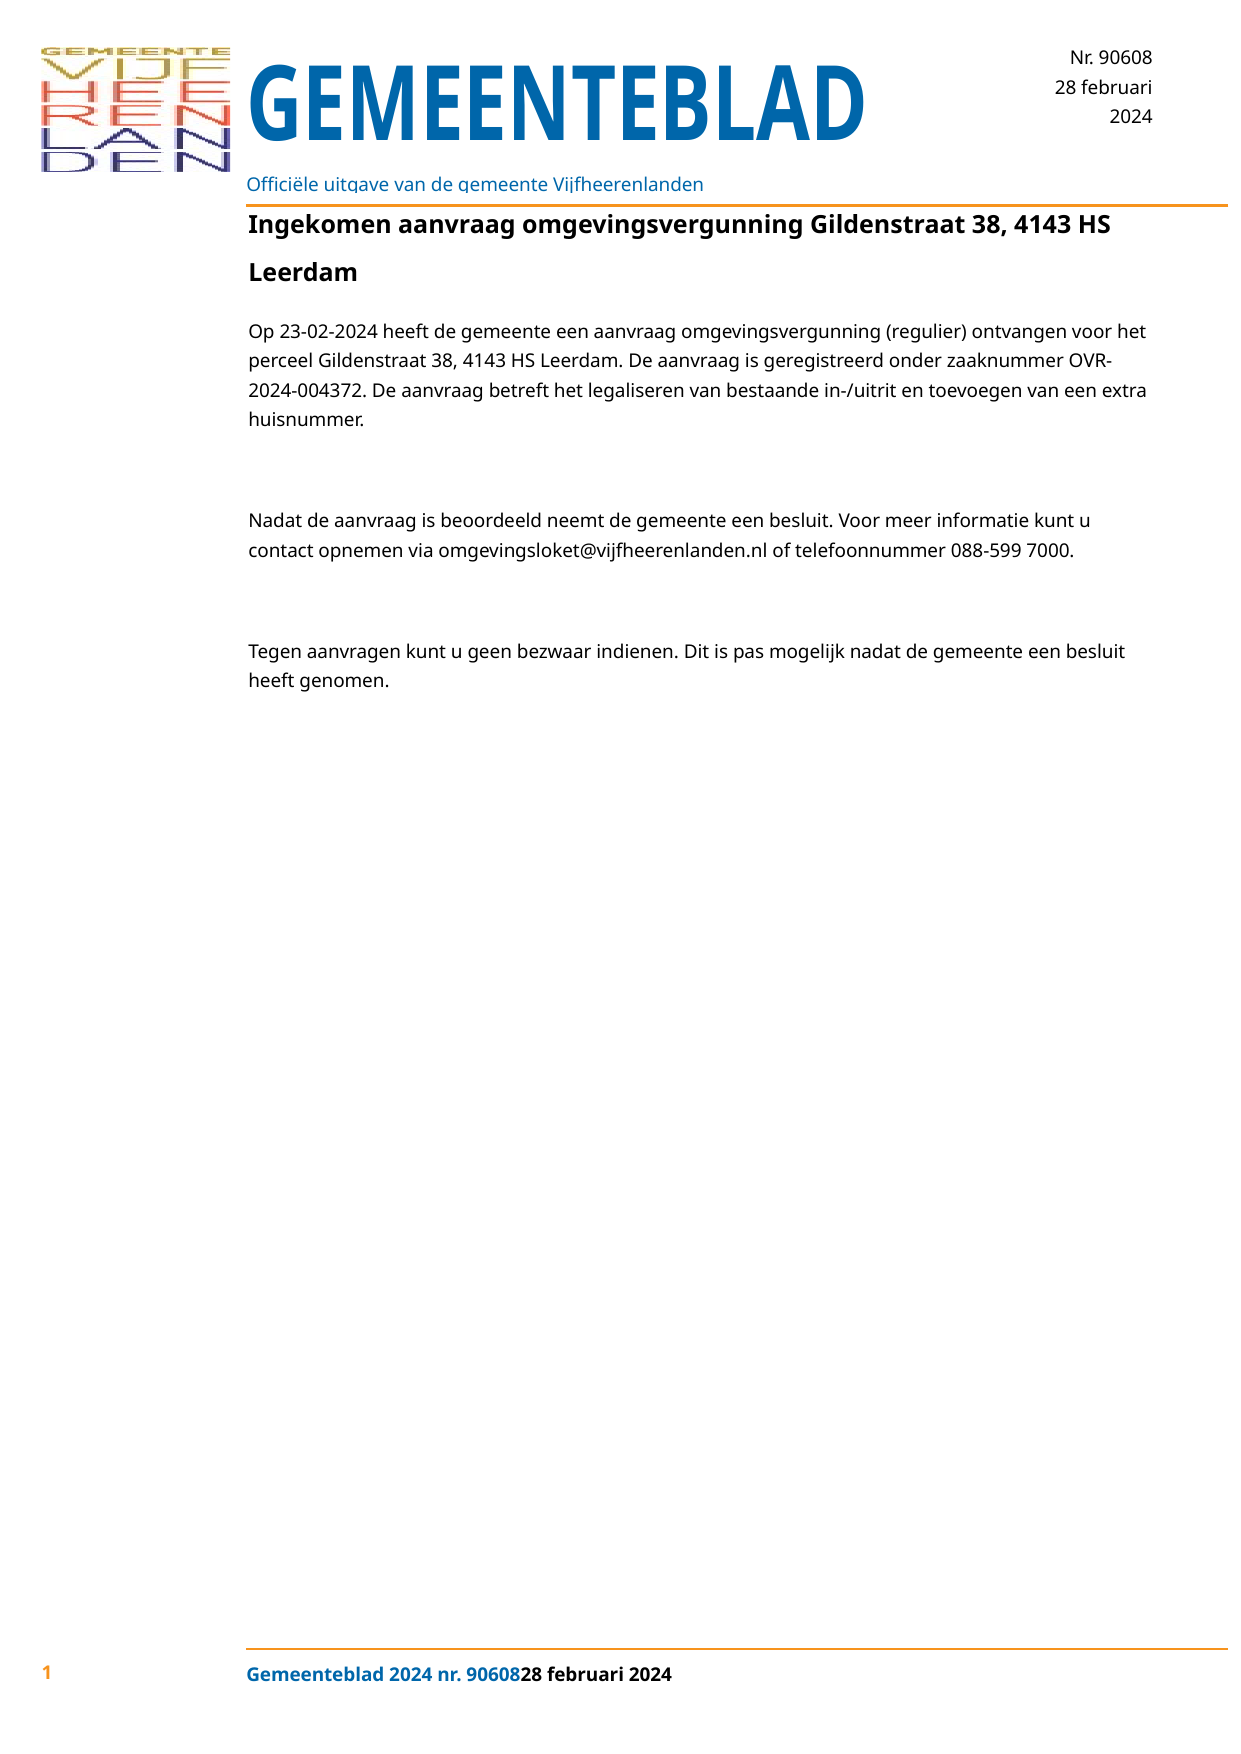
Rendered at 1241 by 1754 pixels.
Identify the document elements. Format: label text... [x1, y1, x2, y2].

picture [41, 47, 231, 172]
text Op 23-02-2024 heeft de gemeente een aanvraag omgevingsvergunning (regulier) ontvangen voor het perceel Gildenstraat 38, 4143 HS Leerdam. De aanvraag is geregistreerd onder zaaknummer OVR-2024-004372. De aanvraag betreft het legaliseren van bestaande in-/uitrit en toevoegen van een extra huisnummer. [248, 318, 1152, 432]
text Tegen aanvragen kunt u geen bezwaar indienen. Dit is pas mogelijk nadat de gemeente een besluit heeft genomen. [248, 638, 1152, 693]
text Ingekomen aanvraag omgevingsvergunning Gildenstraat 38, 4143 HS Leerdam [248, 207, 1152, 288]
text Nadat de aanvraag is beoordeeld neemt de gemeente een besluit. Voor meer informatie kunt u contact opnemen via omgevingsloket@vijfheerenlanden.nl of telefoonnummer 088-599 7000. [248, 507, 1152, 563]
